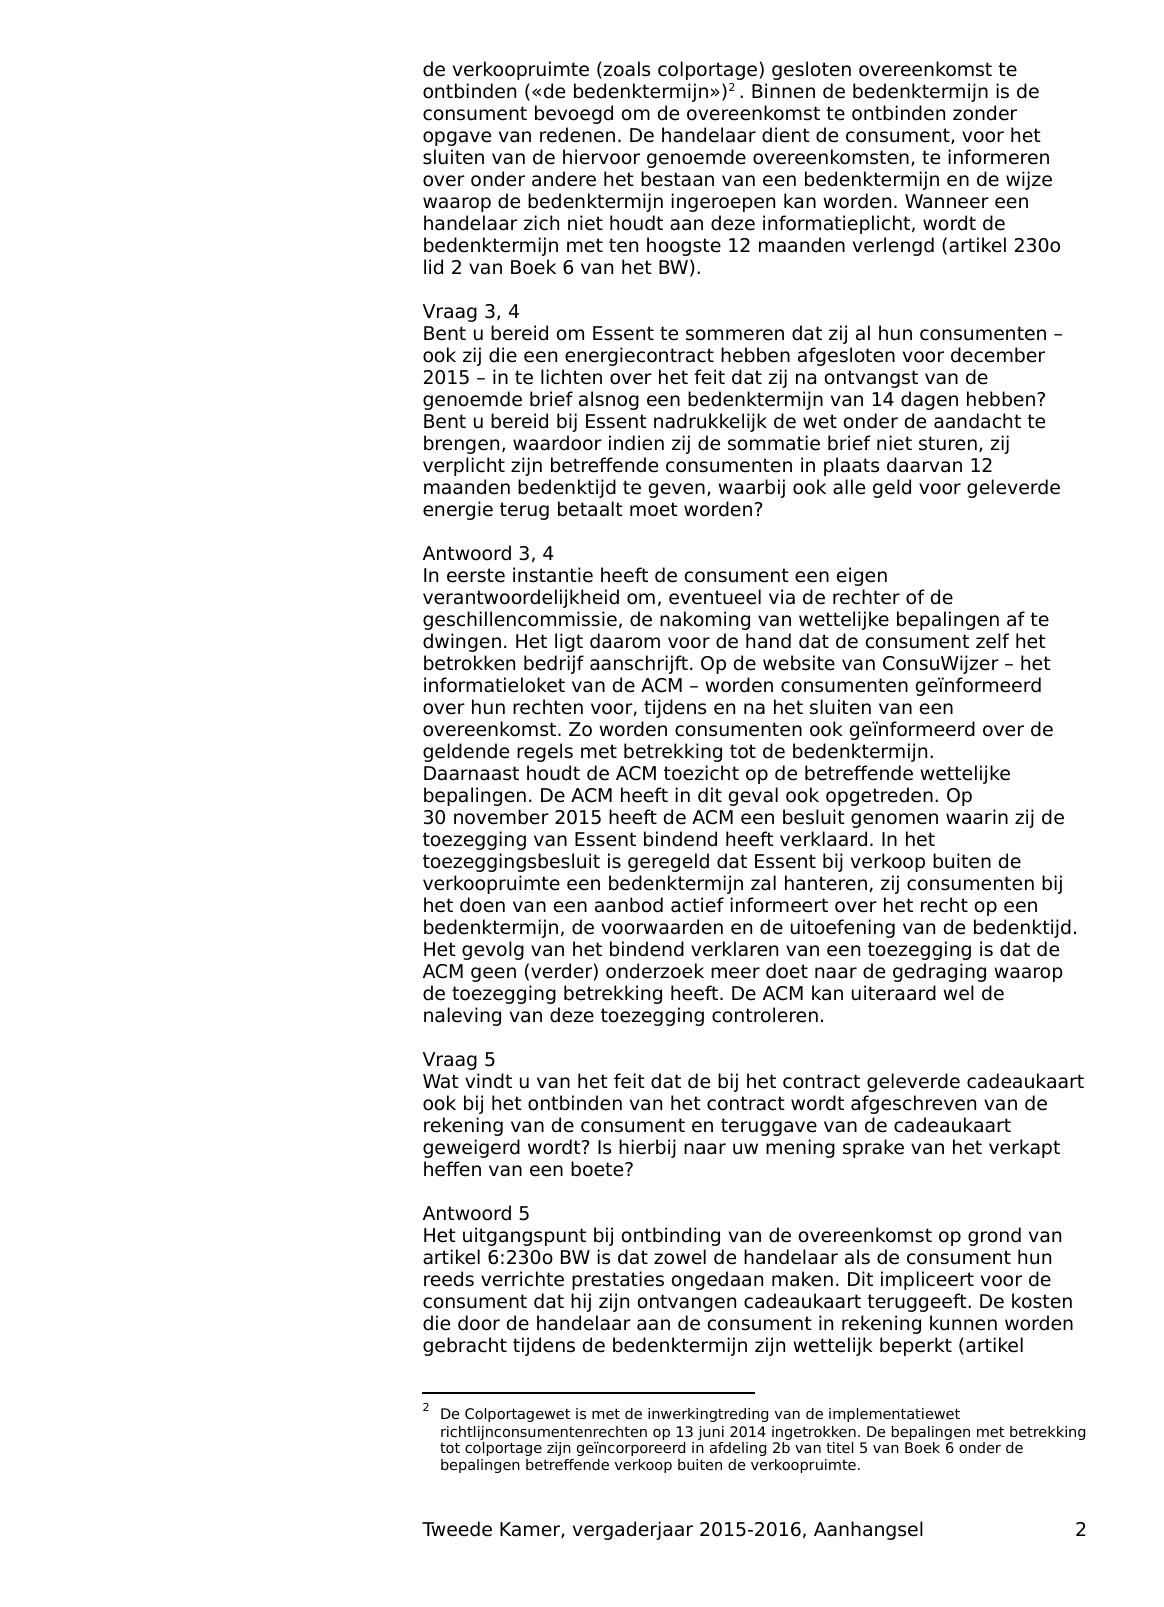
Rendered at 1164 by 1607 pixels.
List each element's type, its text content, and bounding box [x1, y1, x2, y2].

text De Colportagewet is met de inwerkingtreding van de implementatiewet richtlijnconsumentenrechten op 13 juni 2014 ingetrokken. De bepalingen met betrekking tot colportage zijn geïncorporeerd in afdeling 2b van titel 5 van Boek 6 onder de bepalingen betreffende verkoop buiten de verkoopruimte. [422, 1402, 1087, 1474]
text Vraag 3, 4 [422, 301, 1087, 323]
text Vraag 5 [422, 1049, 1087, 1071]
text Antwoord 3, 4 [422, 543, 1087, 565]
text Bent u bereid bij Essent nadrukkelijk de wet onder de aandacht te brengen, waardoor indien zij de sommatie brief niet sturen, zij verplicht zijn betreffende consumenten in plaats daarvan 12 maanden bedenktijd te geven, waarbij ook alle geld voor geleverde energie terug betaalt moet worden? [422, 411, 1087, 521]
text Antwoord 5 [422, 1203, 1087, 1225]
text Daarnaast houdt de ACM toezicht op de betreffende wettelijke bepalingen. De ACM heeft in dit geval ook opgetreden. Op 30 november 2015 heeft de ACM een besluit genomen waarin zij de toezegging van Essent bindend heeft verklaard. In het toezeggingsbesluit is geregeld dat Essent bij verkoop buiten de verkoopruimte een bedenktermijn zal hanteren, zij consumenten bij het doen van een aanbod actief informeert over het recht op een bedenktermijn, de voorwaarden en de uitoefening van de bedenktijd. Het gevolg van het bindend verklaren van een toezegging is dat de ACM geen (verder) onderzoek meer doet naar de gedraging waarop de toezegging betrekking heeft. De ACM kan uiteraard wel de naleving van deze toezegging controleren. [422, 763, 1087, 1027]
text Wat vindt u van het feit dat de bij het contract geleverde cadeaukaart ook bij het ontbinden van het contract wordt afgeschreven van de rekening van de consument en teruggave van de cadeaukaart geweigerd wordt? Is hierbij naar uw mening sprake van het verkapt heffen van een boete? [422, 1071, 1087, 1181]
text In eerste instantie heeft de consument een eigen verantwoordelijkheid om, eventueel via de rechter of de geschillencommissie, de nakoming van wettelijke bepalingen af te dwingen. Het ligt daarom voor de hand dat de consument zelf het betrokken bedrijf aanschrijft. Op de website van ConsuWijzer – het informatieloket van de ACM – worden consumenten geïnformeerd over hun rechten voor, tijdens en na het sluiten van een overeenkomst. Zo worden consumenten ook geïnformeerd over de geldende regels met betrekking tot de bedenktermijn. [422, 565, 1087, 763]
text Bent u bereid om Essent te sommeren dat zij al hun consumenten – ook zij die een energiecontract hebben afgesloten voor december 2015 – in te lichten over het feit dat zij na ontvangst van de genoemde brief alsnog een bedenktermijn van 14 dagen hebben? [422, 323, 1087, 411]
text Het uitgangspunt bij ontbinding van de overeenkomst op grond van artikel 6:230o BW is dat zowel de handelaar als de consument hun reeds verrichte prestaties ongedaan maken. Dit impliceert voor de consument dat hij zijn ontvangen cadeaukaart teruggeeft. De kosten die door de handelaar aan de consument in rekening kunnen worden gebracht tijdens de bedenktermijn zijn wettelijk beperkt (artikel [422, 1225, 1087, 1357]
text de verkoopruimte (zoals colportage) gesloten overeenkomst te ontbinden («de bedenktermijn»). Binnen de bedenktermijn is de consument bevoegd om de overeenkomst te ontbinden zonder opgave van redenen. De handelaar dient de consument, voor het sluiten van de hiervoor genoemde overeenkomsten, te informeren over onder andere het bestaan van een bedenktermijn en de wijze waarop de bedenktermijn ingeroepen kan worden. Wanneer een handelaar zich niet houdt aan deze informatieplicht, wordt de bedenktermijn met ten hoogste 12 maanden verlengd (artikel 230o lid 2 van Boek 6 van het BW). [422, 59, 1087, 279]
